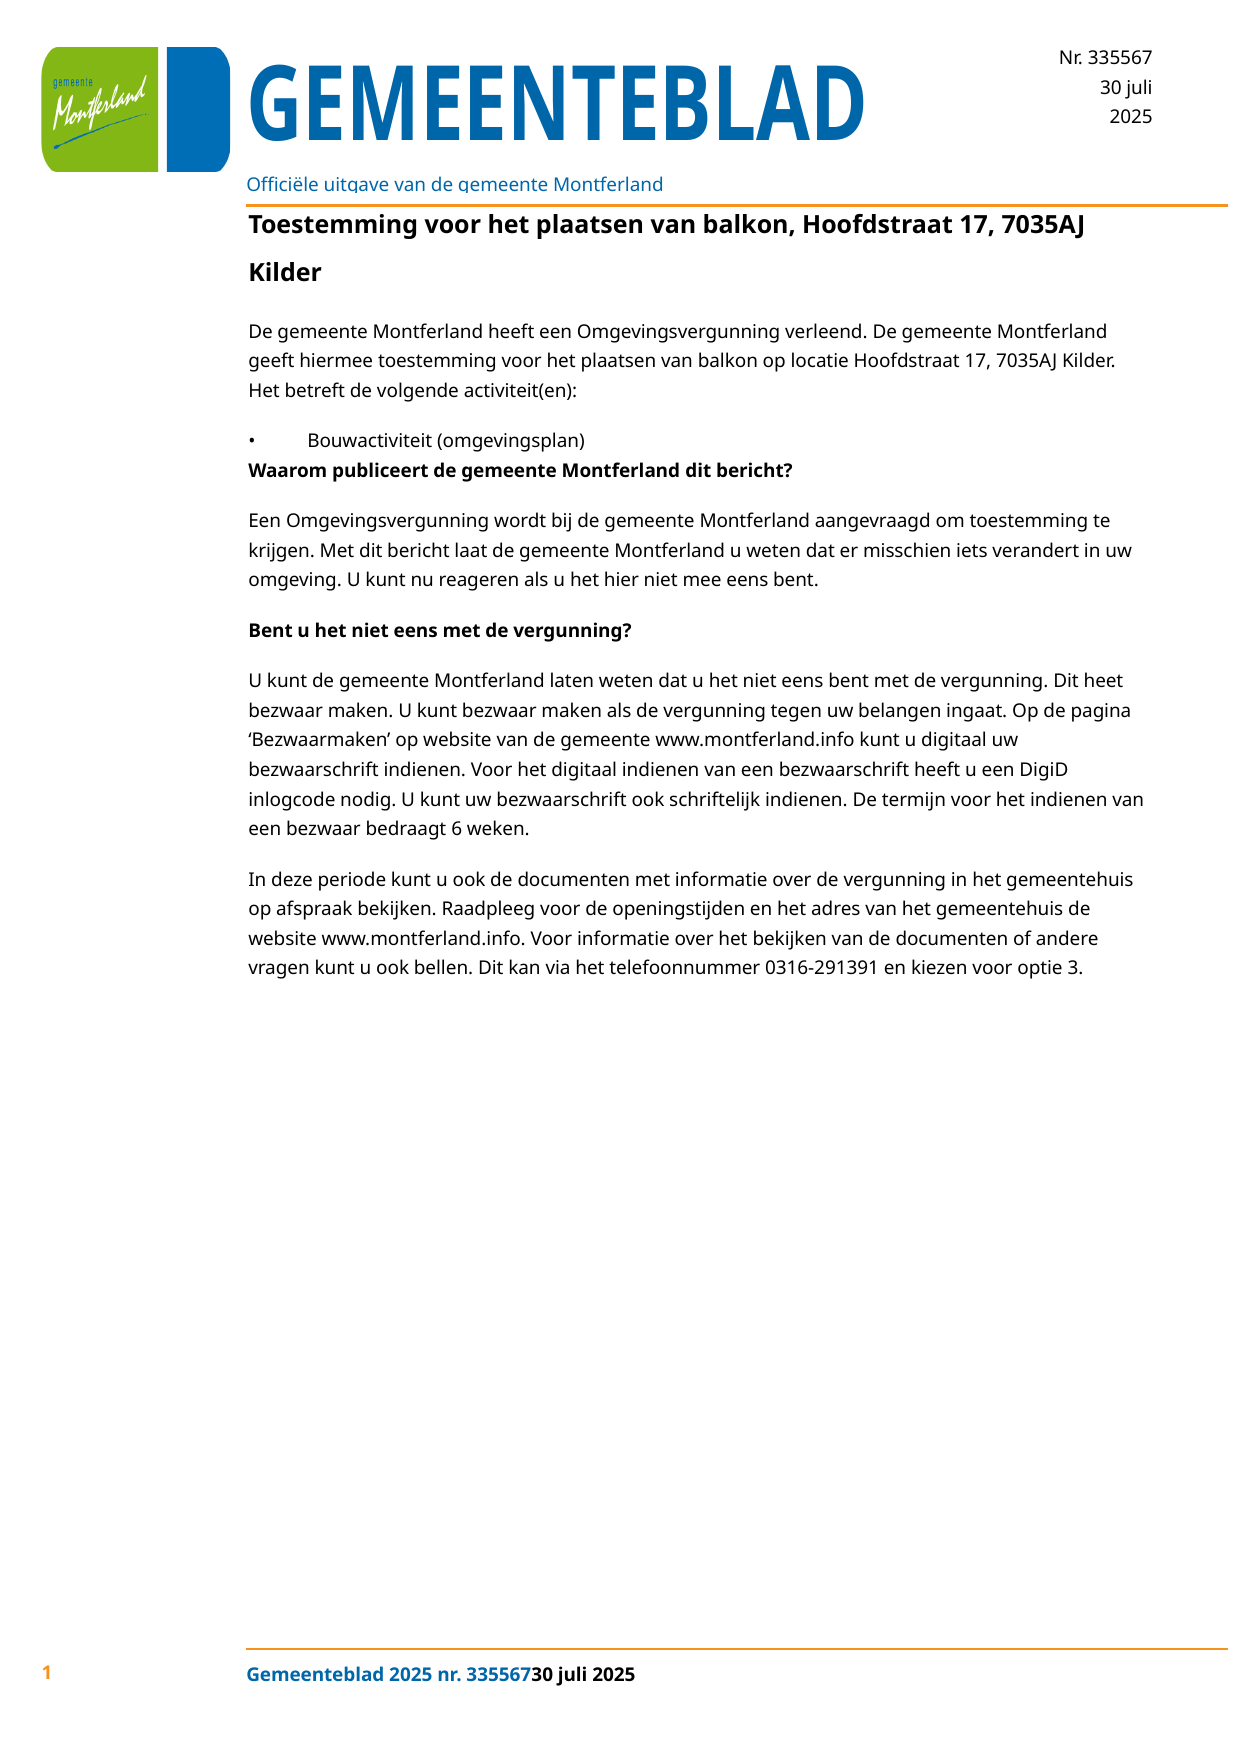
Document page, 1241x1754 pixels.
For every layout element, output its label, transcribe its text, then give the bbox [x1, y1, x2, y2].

list Bouwactiviteit (omgevingsplan) [248, 427, 1152, 453]
text De gemeente Montferland heeft een Omgevingsvergunning verleend. De gemeente Montferland geeft hiermee toestemming voor het plaatsen van balkon op locatie Hoofdstraat 17, 7035AJ Kilder. Het betreft de volgende activiteit(en): [248, 318, 1152, 403]
text U kunt de gemeente Montferland laten weten dat u het niet eens bent met de vergunning. Dit heet bezwaar maken. U kunt bezwaar maken als de vergunning tegen uw belangen ingaat. Op de pagina ‘Bezwaarmaken’ op website van de gemeente www.montferland.info kunt u digitaal uw bezwaarschrift indienen. Voor het digitaal indienen van een bezwaarschrift heeft u een DigiD inlogcode nodig. U kunt uw bezwaarschrift ook schriftelijk indienen. De termijn voor het indienen van een bezwaar bedraagt 6 weken. [248, 667, 1152, 841]
text Een Omgevingsvergunning wordt bij de gemeente Montferland aangevraagd om toestemming te krijgen. Met dit bericht laat de gemeente Montferland u weten dat er misschien iets verandert in uw omgeving. U kunt nu reageren als u het hier niet mee eens bent. [248, 507, 1152, 592]
picture [41, 47, 231, 172]
text Waarom publiceert de gemeente Montferland dit bericht? [248, 457, 1152, 483]
text Bent u het niet eens met de vergunning? [248, 617, 1152, 643]
text In deze periode kunt u ook de documenten met informatie over de vergunning in het gemeentehuis op afspraak bekijken. Raadpleeg voor de openingstijden en het adres van het gemeentehuis de website www.montferland.info. Voor informatie over het bekijken van de documenten of andere vragen kunt u ook bellen. Dit kan via het telefoonnummer 0316-291391 en kiezen voor optie 3. [248, 866, 1152, 980]
text Toestemming voor het plaatsen van balkon, Hoofdstraat 17, 7035AJ Kilder [248, 207, 1152, 288]
